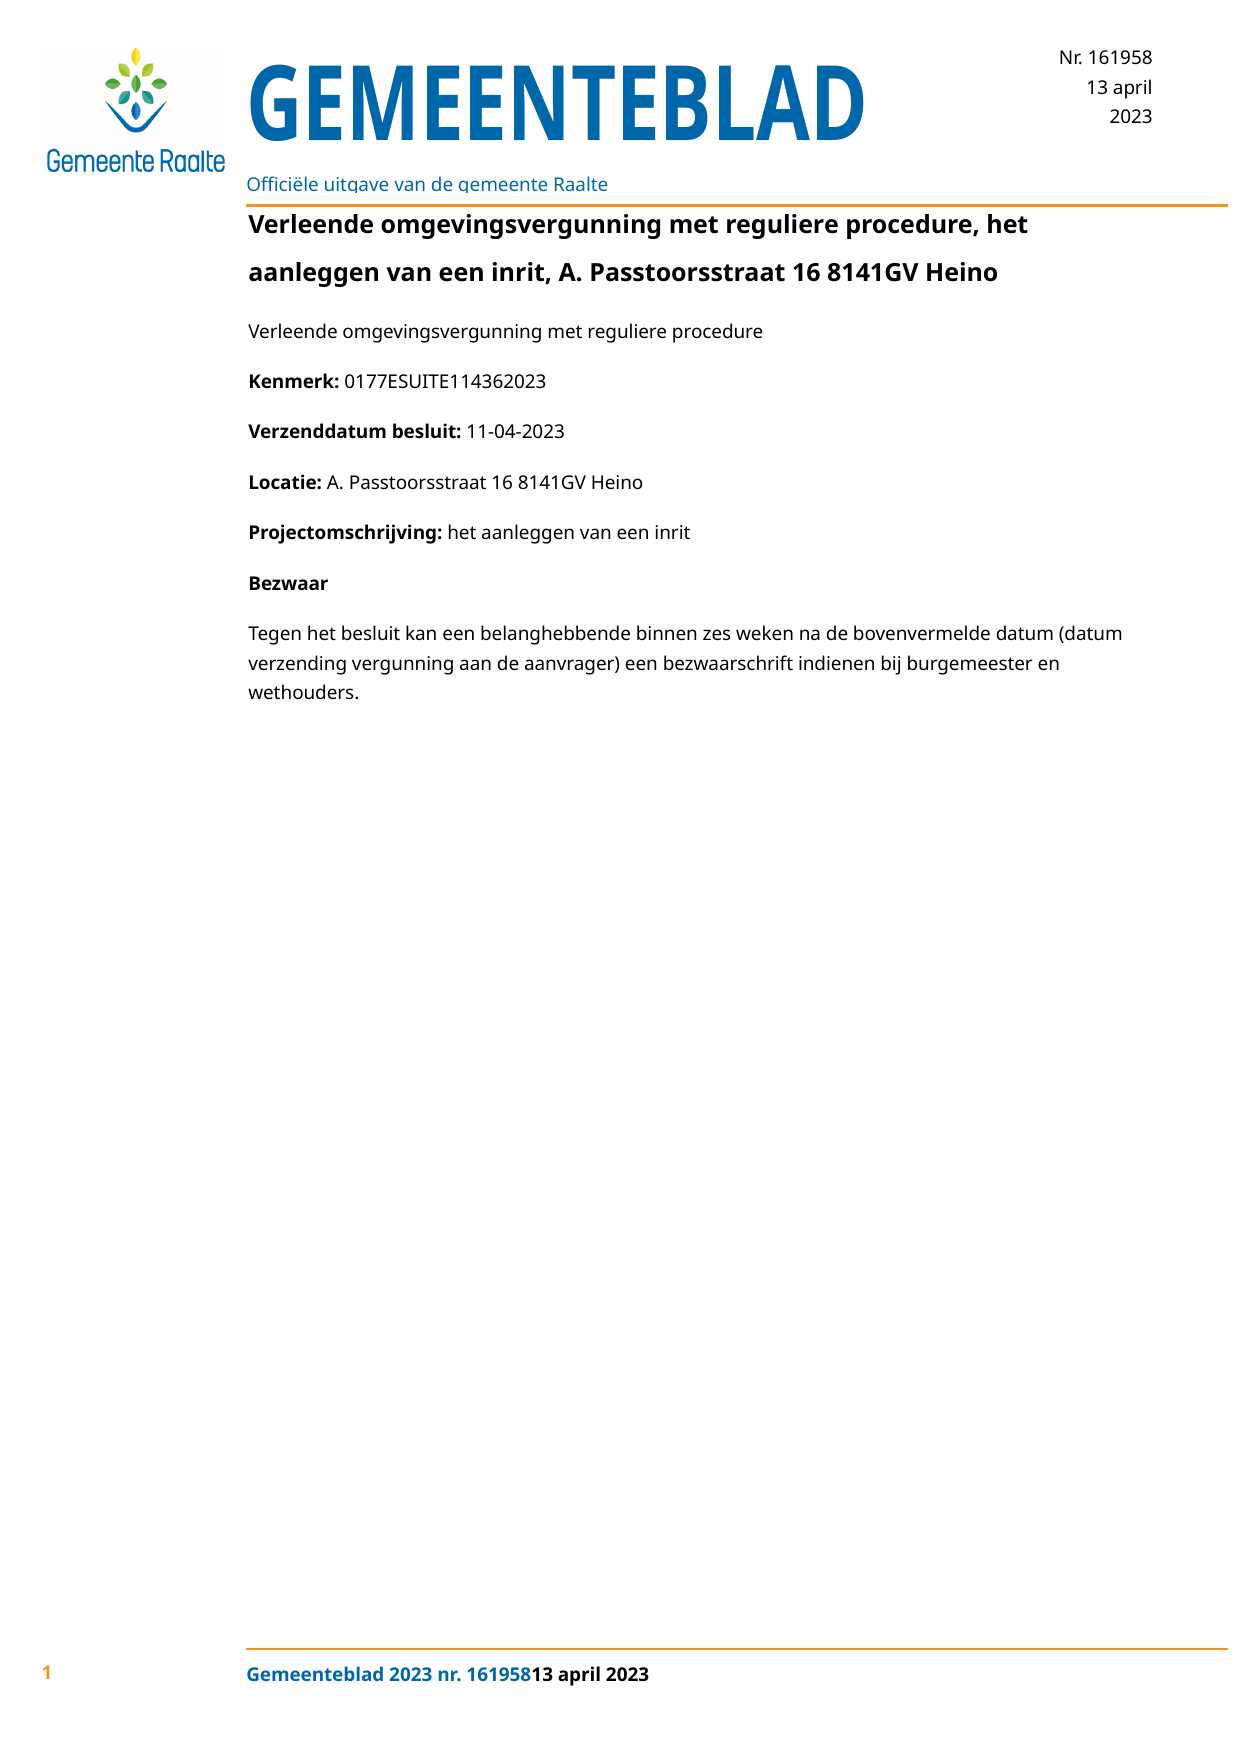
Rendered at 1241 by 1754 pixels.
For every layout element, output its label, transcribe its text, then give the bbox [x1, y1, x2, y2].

text Bezwaar [248, 570, 1152, 596]
text Verzenddatum besluit: 11-04-2023 [248, 419, 1152, 444]
text Locatie: A. Passtoorsstraat 16 8141GV Heino [248, 469, 1152, 495]
text Verleende omgevingsvergunning met reguliere procedure [248, 318, 1152, 344]
text Tegen het besluit kan een belanghebbende binnen zes weken na de bovenvermelde datum (datum verzending vergunning aan de aanvrager) een bezwaarschrift indienen bij burgemeester en wethouders. [248, 620, 1152, 705]
text Kenmerk: 0177ESUITE114362023 [248, 368, 1152, 394]
text Projectomschrijving: het aanleggen van een inrit [248, 519, 1152, 545]
text Verleende omgevingsvergunning met reguliere procedure, het aanleggen van een inrit, A. Passtoorsstraat 16 8141GV Heino [248, 207, 1152, 288]
picture [41, 47, 231, 172]
